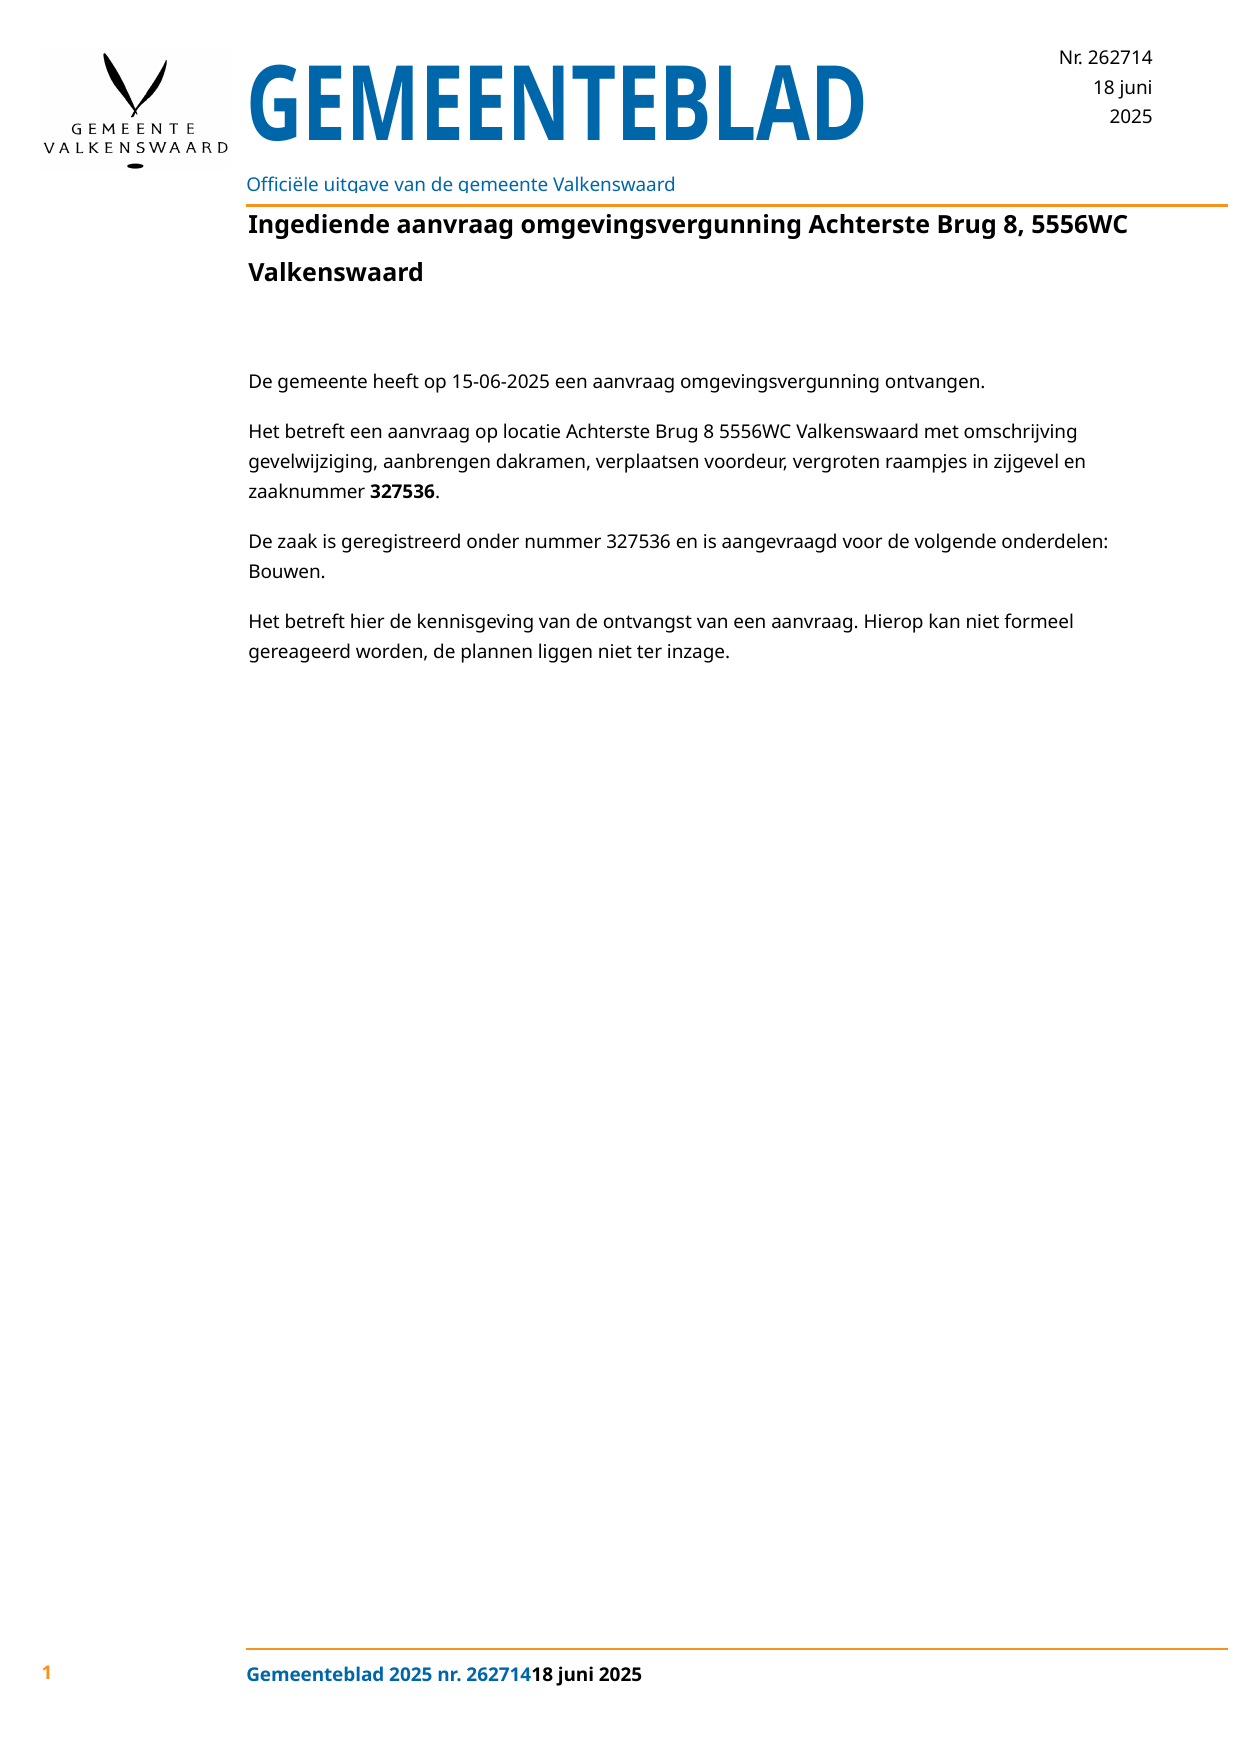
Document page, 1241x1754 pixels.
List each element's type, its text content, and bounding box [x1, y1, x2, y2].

text Ingediende aanvraag omgevingsvergunning Achterste Brug 8, 5556WC Valkenswaard [248, 207, 1152, 288]
text De zaak is geregistreerd onder nummer 327536 en is aangevraagd voor de volgende onderdelen: Bouwen. [248, 528, 1152, 584]
picture [41, 47, 231, 172]
text Het betreft hier de kennisgeving van de ontvangst van een aanvraag. Hierop kan niet formeel gereageerd worden, de plannen liggen niet ter inzage. [248, 608, 1152, 664]
text De gemeente heeft op 15-06-2025 een aanvraag omgevingsvergunning ontvangen. [248, 368, 1152, 394]
text Het betreft een aanvraag op locatie Achterste Brug 8 5556WC Valkenswaard met omschrijving gevelwijziging, aanbrengen dakramen, verplaatsen voordeur, vergroten raampjes in zijgevel en zaaknummer 327536. [248, 419, 1152, 504]
